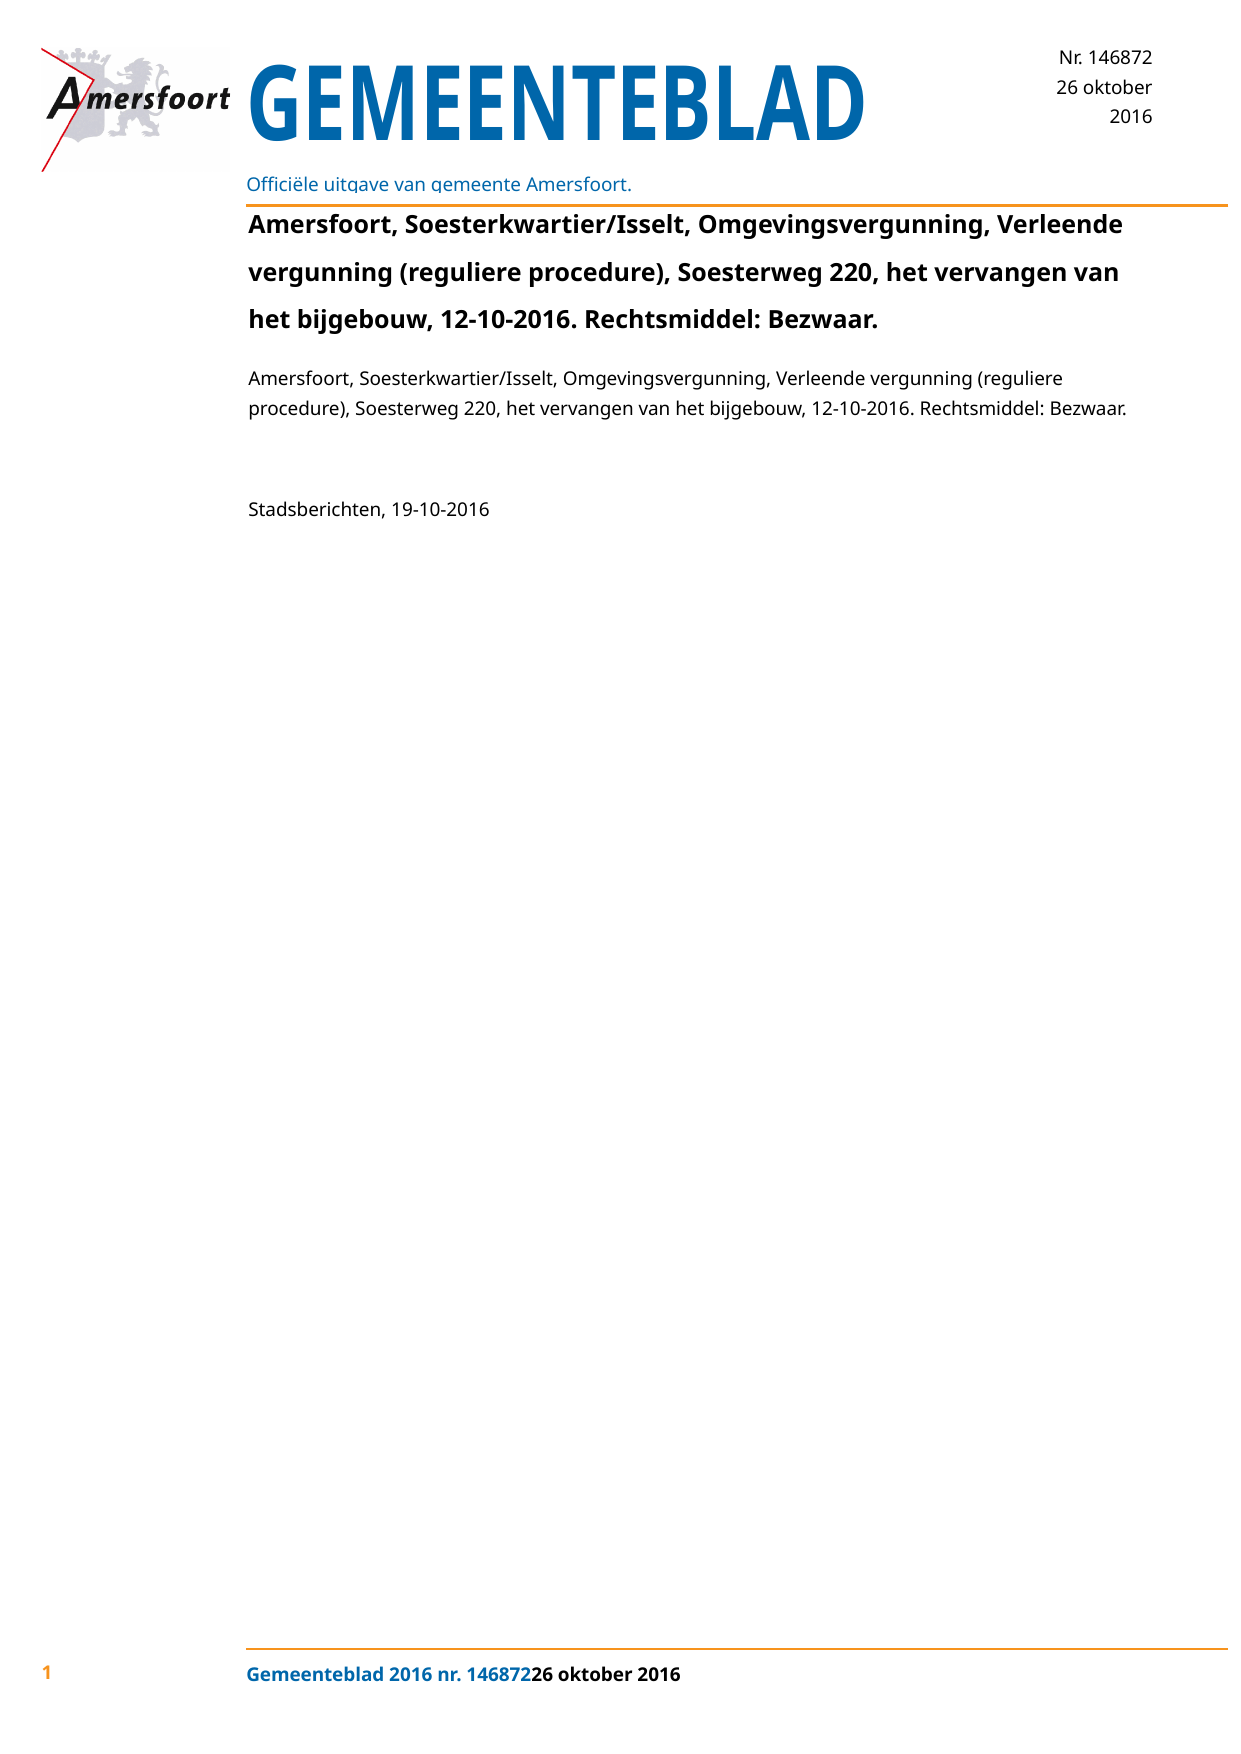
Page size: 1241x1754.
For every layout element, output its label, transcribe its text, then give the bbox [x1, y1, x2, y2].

text Stadsberichten, 19-10-2016 [248, 496, 1152, 522]
text Amersfoort, Soesterkwartier/Isselt, Omgevingsvergunning, Verleende vergunning (reguliere procedure), Soesterweg 220, het vervangen van het bijgebouw, 12-10-2016. Rechtsmiddel: Bezwaar. [248, 207, 1152, 336]
text Amersfoort, Soesterkwartier/Isselt, Omgevingsvergunning, Verleende vergunning (reguliere procedure), Soesterweg 220, het vervangen van het bijgebouw, 12-10-2016. Rechtsmiddel: Bezwaar. [248, 366, 1152, 421]
picture [41, 47, 231, 172]
